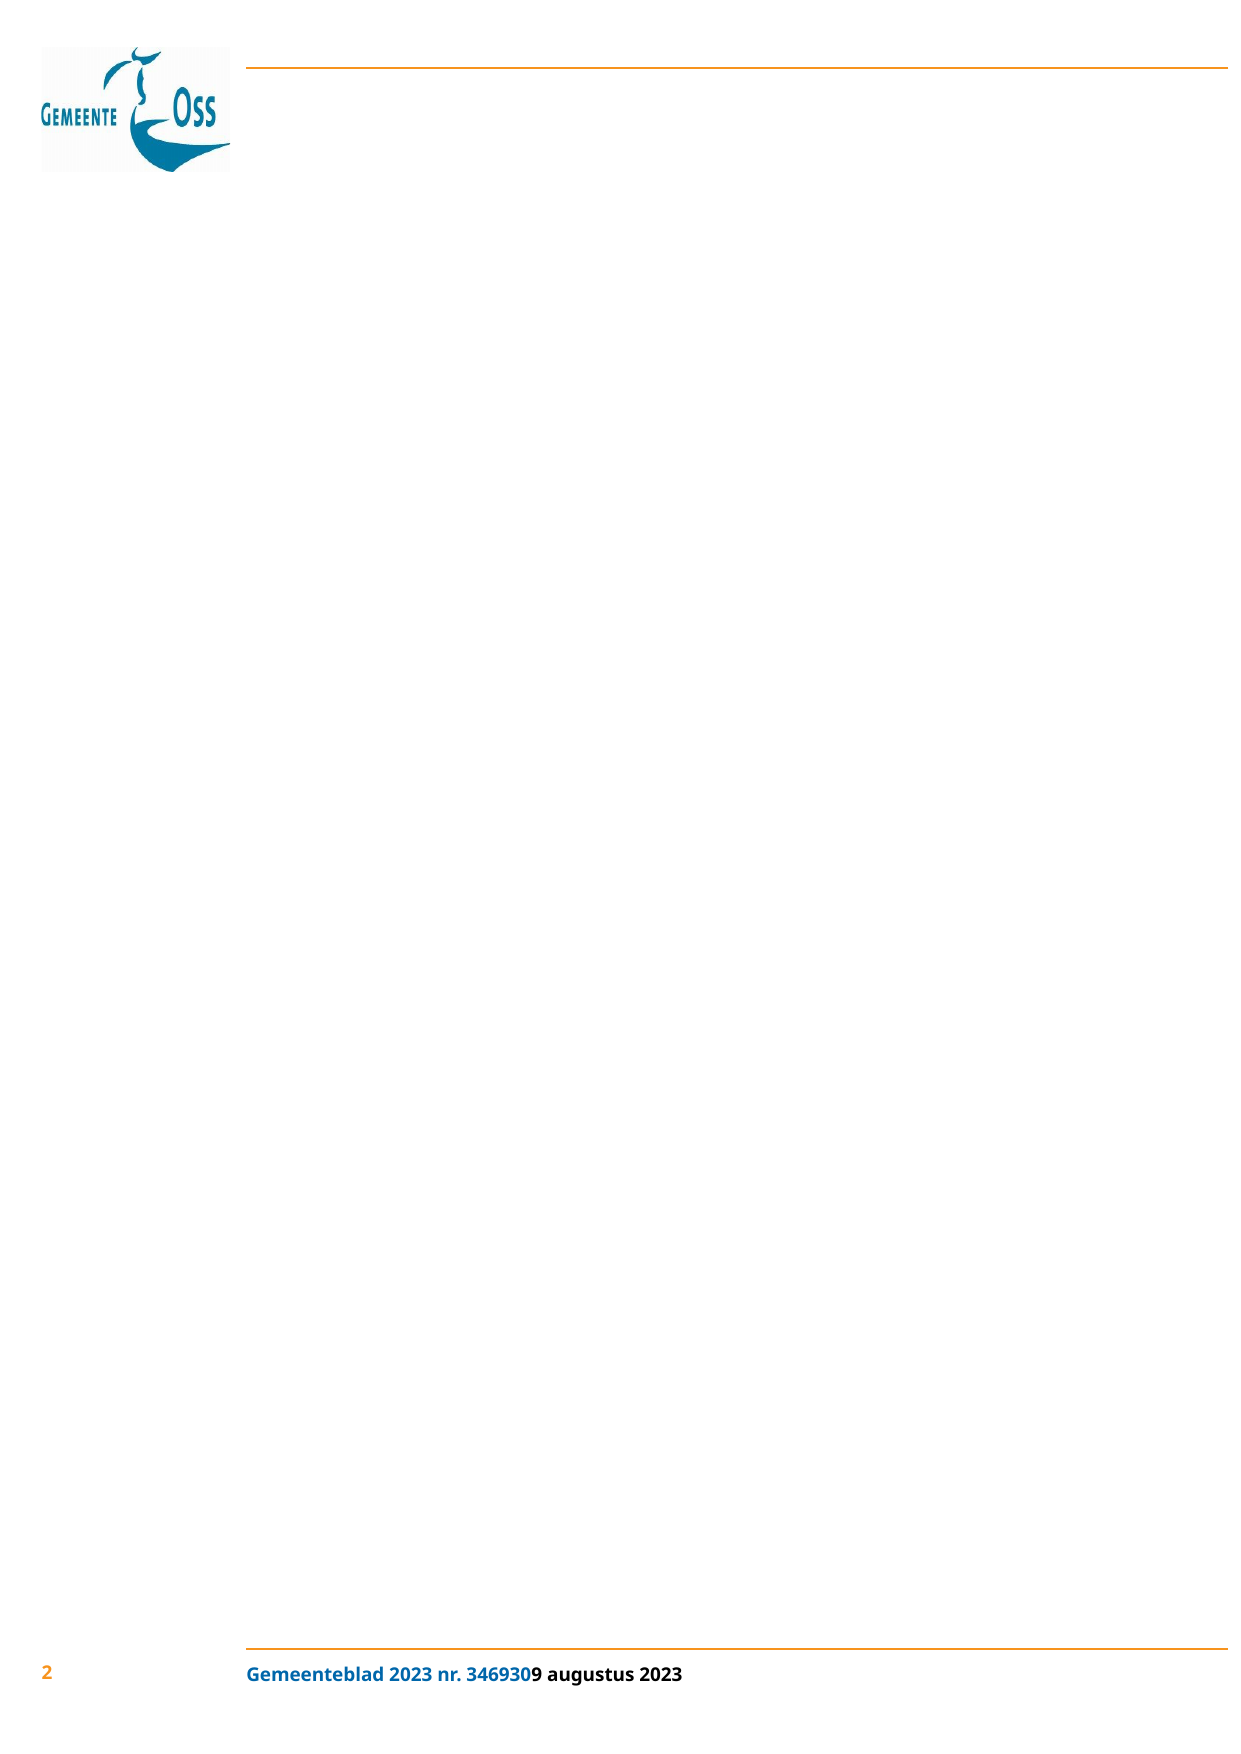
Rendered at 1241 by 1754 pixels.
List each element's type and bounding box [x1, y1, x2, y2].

picture [41, 47, 231, 172]
